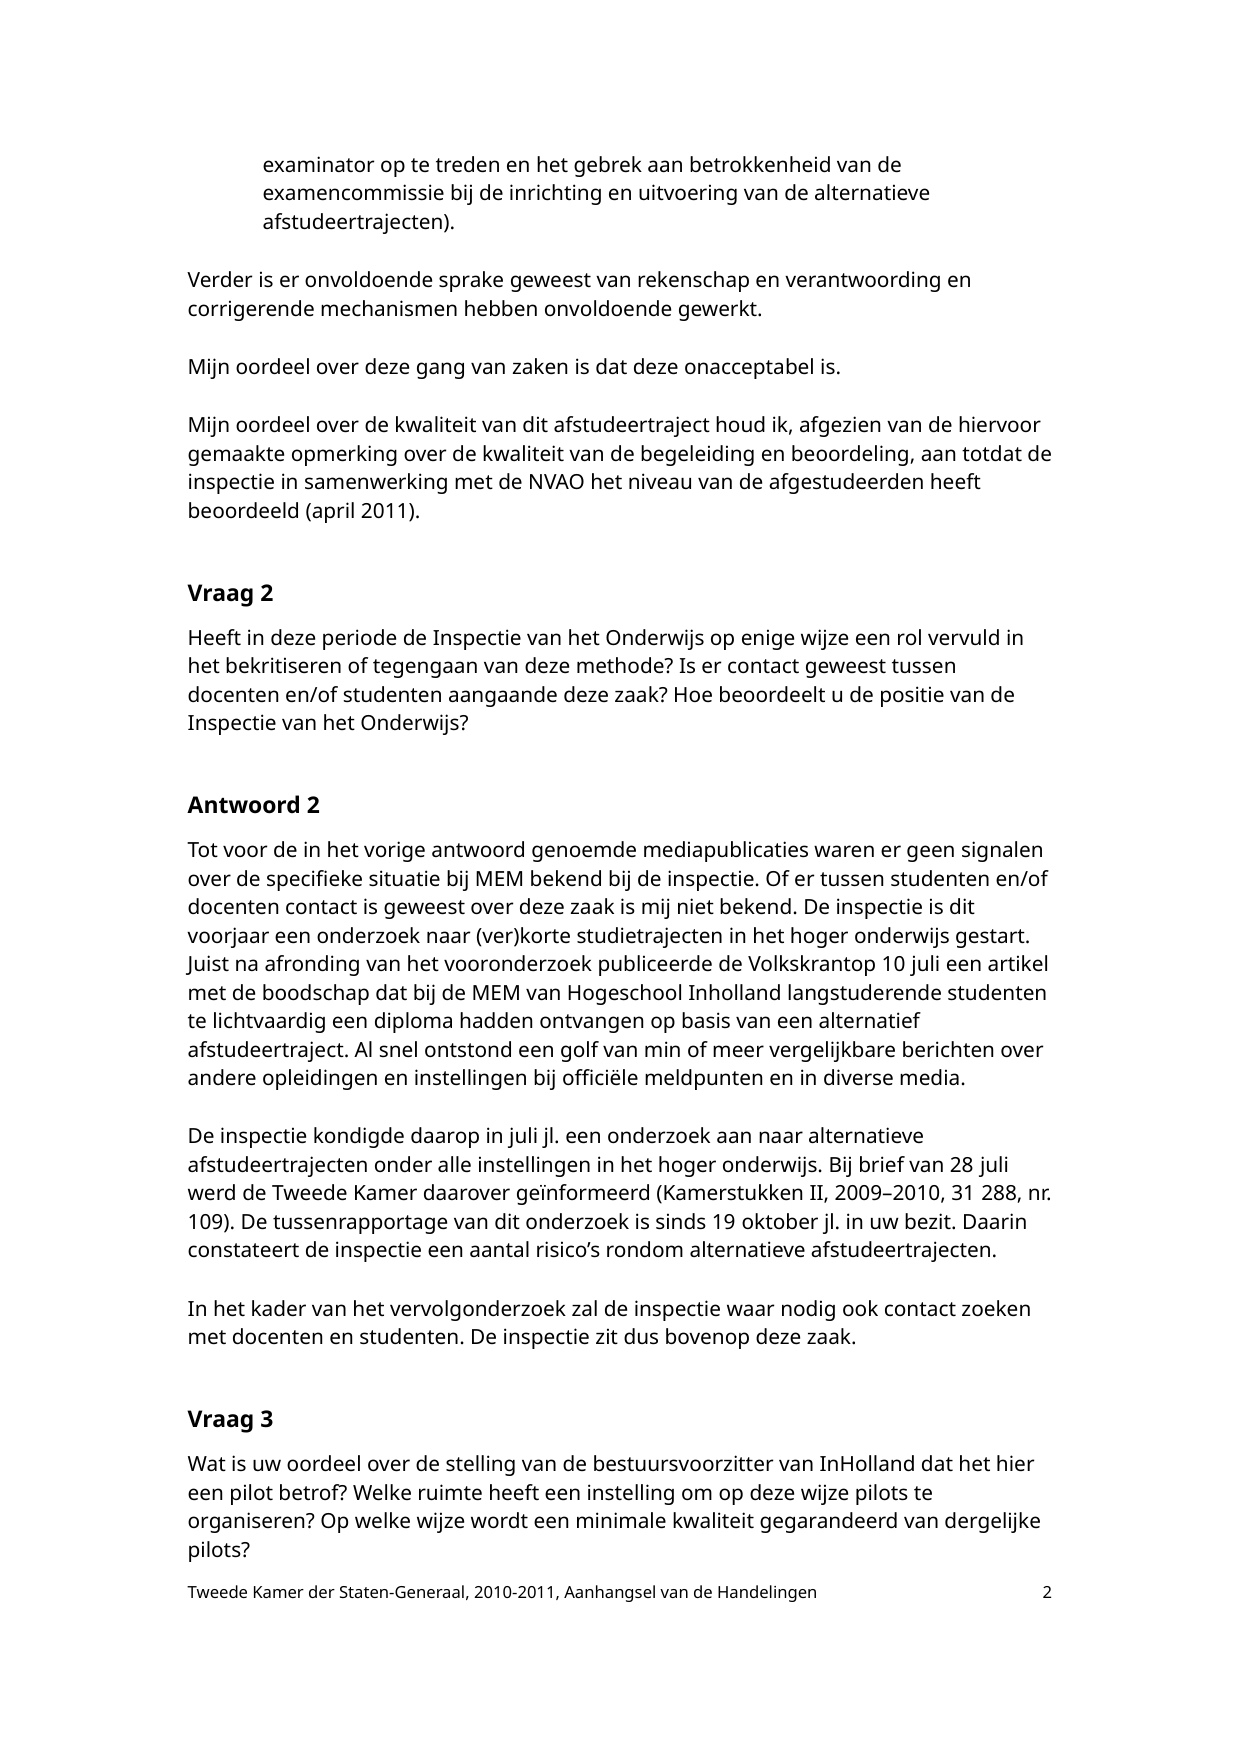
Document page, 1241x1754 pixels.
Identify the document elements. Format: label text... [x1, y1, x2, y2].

list examinator op te treden en het gebrek aan betrokkenheid van de examencommissie bij de inrichting en uitvoering van de alternatieve afstudeertrajecten). [187, 150, 1053, 235]
subtitle Antwoord 2 [187, 789, 1053, 821]
text De inspectie kondigde daarop in juli jl. een onderzoek aan naar alternatieve afstudeertrajecten onder alle instellingen in het hoger onderwijs. Bij brief van 28 juli werd de Tweede Kamer daarover geïnformeerd (Kamerstukken II, 2009–2010, 31 288, nr. 109). De tussenrapportage van dit onderzoek is sinds 19 oktober jl. in uw bezit. Daarin constateert de inspectie een aantal risico’s rondom alternatieve afstudeertrajecten. [187, 1122, 1053, 1264]
text Heeft in deze periode de Inspectie van het Onderwijs op enige wijze een rol vervuld in het bekritiseren of tegengaan van deze methode? Is er contact geweest tussen docenten en/of studenten aangaande deze zaak? Hoe beoordeelt u de positie van de Inspectie van het Onderwijs? [187, 623, 1053, 737]
text In het kader van het vervolgonderzoek zal de inspectie waar nodig ook contact zoeken met docenten en studenten. De inspectie zit dus bovenop deze zaak. [187, 1294, 1053, 1351]
subtitle Vraag 2 [187, 577, 1053, 608]
text Mijn oordeel over de kwaliteit van dit afstudeertraject houd ik, afgezien van de hiervoor gemaakte opmerking over de kwaliteit van de begeleiding en beoordeling, aan totdat de inspectie in samenwerking met de NVAO het niveau van de afgestudeerden heeft beoordeeld (april 2011). [187, 411, 1053, 524]
text Verder is er onvoldoende sprake geweest van rekenschap en verantwoording en corrigerende mechanismen hebben onvoldoende gewerkt. [187, 265, 1053, 322]
text Mijn oordeel over deze gang van zaken is dat deze onacceptabel is. [187, 352, 1053, 381]
text Wat is uw oordeel over de stelling van de bestuursvoorzitter van InHolland dat het hier een pilot betrof? Welke ruimte heeft een instelling om op deze wijze pilots te organiseren? Op welke wijze wordt een minimale kwaliteit gegarandeerd van dergelijke pilots? [187, 1449, 1053, 1563]
subtitle Vraag 3 [187, 1403, 1053, 1434]
text Tot voor de in het vorige antwoord genoemde mediapublicaties waren er geen signalen over de specifieke situatie bij MEM bekend bij de inspectie. Of er tussen studenten en/of docenten contact is geweest over deze zaak is mij niet bekend. De inspectie is dit voorjaar een onderzoek naar (ver)korte studietrajecten in het hoger onderwijs gestart. Juist na afronding van het vooronderzoek publiceerde de Volkskrantop 10 juli een artikel met de boodschap dat bij de MEM van Hogeschool Inholland langstuderende studenten te lichtvaardig een diploma hadden ontvangen op basis van een alternatief afstudeertraject. Al snel ontstond een golf van min of meer vergelijkbare berichten over andere opleidingen en instellingen bij officiële meldpunten en in diverse media. [187, 836, 1053, 1092]
